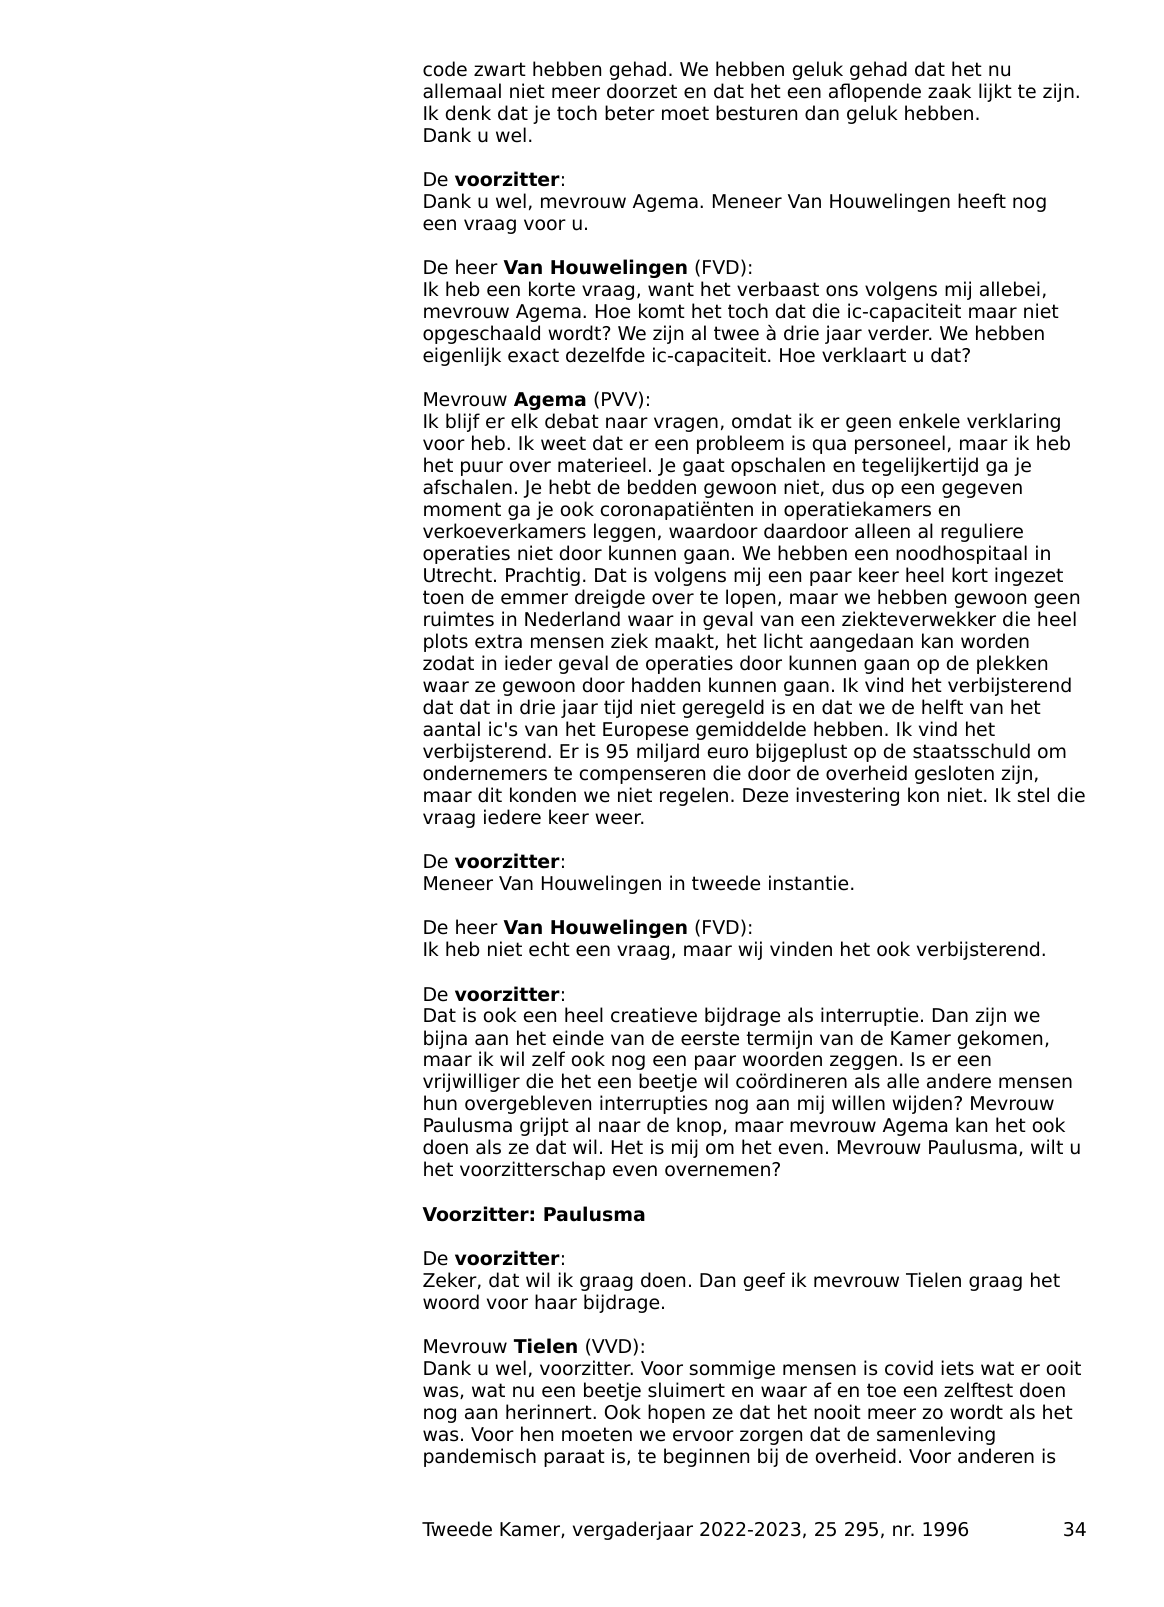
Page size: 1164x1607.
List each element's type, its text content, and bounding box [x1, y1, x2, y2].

text De heer Van Houwelingen (FVD): [422, 257, 1087, 279]
text Ik blijf er elk debat naar vragen, omdat ik er geen enkele verklaring voor heb. Ik weet dat er een probleem is qua personeel, maar ik heb het puur over materieel. Je gaat opschalen en tegelijkertijd ga je afschalen. Je hebt de bedden gewoon niet, dus op een gegeven moment ga je ook coronapatiënten in operatiekamers en verkoeverkamers leggen, waardoor daardoor alleen al reguliere operaties niet door kunnen gaan. We hebben een noodhospitaal in Utrecht. Prachtig. Dat is volgens mij een paar keer heel kort ingezet toen de emmer dreigde over te lopen, maar we hebben gewoon geen ruimtes in Nederland waar in geval van een ziekteverwekker die heel plots extra mensen ziek maakt, het licht aangedaan kan worden zodat in ieder geval de operaties door kunnen gaan op de plekken waar ze gewoon door hadden kunnen gaan. Ik vind het verbijsterend dat dat in drie jaar tijd niet geregeld is en dat we de helft van het aantal ic's van het Europese gemiddelde hebben. Ik vind het verbijsterend. Er is 95 miljard euro bijgeplust op de staatsschuld om ondernemers te compenseren die door de overheid gesloten zijn, maar dit konden we niet regelen. Deze investering kon niet. Ik stel die vraag iedere keer weer. [422, 411, 1087, 829]
text Ik heb niet echt een vraag, maar wij vinden het ook verbijsterend. [422, 939, 1087, 961]
text Mevrouw Agema (PVV): [422, 389, 1087, 411]
subtitle Voorzitter: Paulusma [422, 1203, 1087, 1225]
text Mevrouw Tielen (VVD): [422, 1336, 1087, 1358]
text code zwart hebben gehad. We hebben geluk gehad dat het nu allemaal niet meer doorzet en dat het een aflopende zaak lijkt te zijn. Ik denk dat je toch beter moet besturen dan geluk hebben. [422, 59, 1087, 125]
text Dank u wel. [422, 125, 1087, 147]
text Zeker, dat wil ik graag doen. Dan geef ik mevrouw Tielen graag het woord voor haar bijdrage. [422, 1269, 1087, 1313]
text De heer Van Houwelingen (FVD): [422, 917, 1087, 939]
text Dank u wel, voorzitter. Voor sommige mensen is covid iets wat er ooit was, wat nu een beetje sluimert en waar af en toe een zelftest doen nog aan herinnert. Ook hopen ze dat het nooit meer zo wordt als het was. Voor hen moeten we ervoor zorgen dat de samenleving pandemisch paraat is, te beginnen bij de overheid. Voor anderen is [422, 1358, 1087, 1468]
text Ik heb een korte vraag, want het verbaast ons volgens mij allebei, mevrouw Agema. Hoe komt het toch dat die ic-capaciteit maar niet opgeschaald wordt? We zijn al twee à drie jaar verder. We hebben eigenlijk exact dezelfde ic-capaciteit. Hoe verklaart u dat? [422, 279, 1087, 367]
text De voorzitter: [422, 1248, 1087, 1269]
text De voorzitter: [422, 851, 1087, 873]
text Dat is ook een heel creatieve bijdrage als interruptie. Dan zijn we bijna aan het einde van de eerste termijn van de Kamer gekomen, maar ik wil zelf ook nog een paar woorden zeggen. Is er een vrijwilliger die het een beetje wil coördineren als alle andere mensen hun overgebleven interrupties nog aan mij willen wijden? Mevrouw Paulusma grijpt al naar de knop, maar mevrouw Agema kan het ook doen als ze dat wil. Het is mij om het even. Mevrouw Paulusma, wilt u het voorzitterschap even overnemen? [422, 1005, 1087, 1181]
text Meneer Van Houwelingen in tweede instantie. [422, 873, 1087, 895]
text De voorzitter: [422, 169, 1087, 191]
text Dank u wel, mevrouw Agema. Meneer Van Houwelingen heeft nog een vraag voor u. [422, 191, 1087, 235]
text De voorzitter: [422, 983, 1087, 1005]
